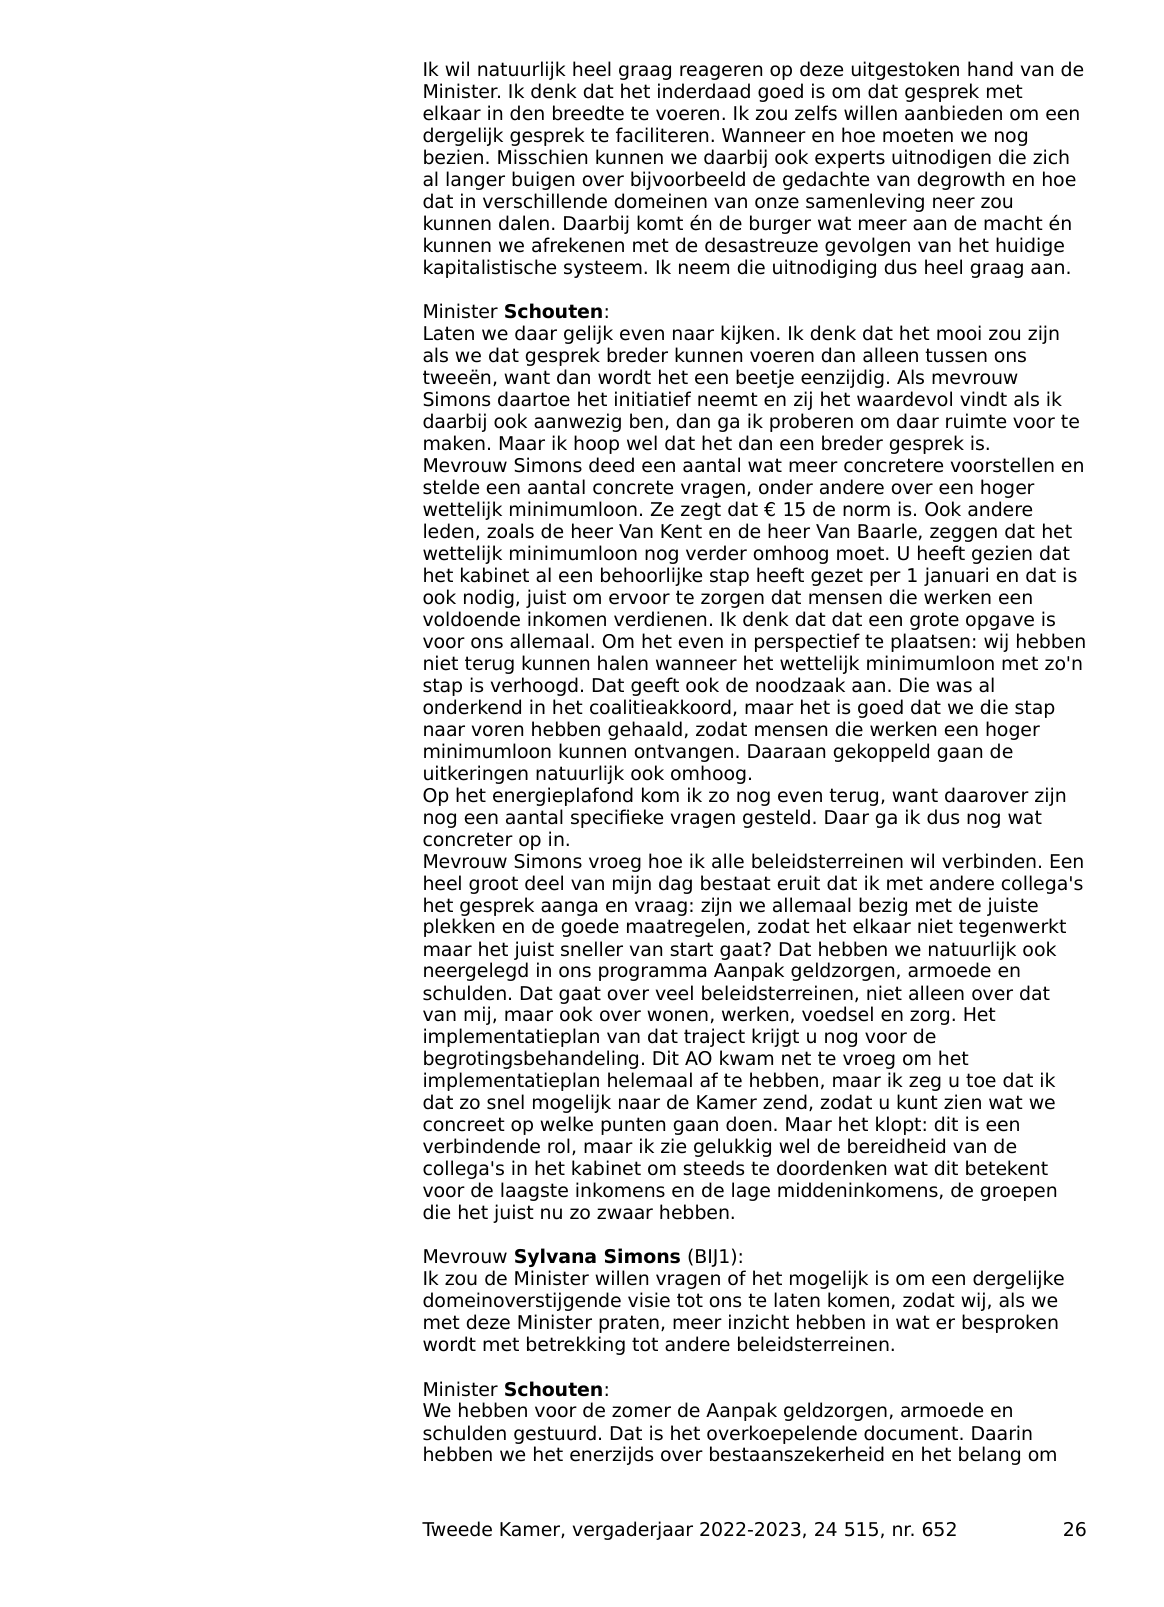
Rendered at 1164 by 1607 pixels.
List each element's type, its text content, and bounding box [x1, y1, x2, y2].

text Minister Schouten: [422, 1378, 1087, 1400]
text Laten we daar gelijk even naar kijken. Ik denk dat het mooi zou zijn als we dat gesprek breder kunnen voeren dan alleen tussen ons tweeën, want dan wordt het een beetje eenzijdig. Als mevrouw Simons daartoe het initiatief neemt en zij het waardevol vindt als ik daarbij ook aanwezig ben, dan ga ik proberen om daar ruimte voor te maken. Maar ik hoop wel dat het dan een breder gesprek is. [422, 323, 1087, 455]
text We hebben voor de zomer de Aanpak geldzorgen, armoede en schulden gestuurd. Dat is het overkoepelende document. Daarin hebben we het enerzijds over bestaanszekerheid en het belang om [422, 1400, 1087, 1466]
text Mevrouw Simons deed een aantal wat meer concretere voorstellen en stelde een aantal concrete vragen, onder andere over een hoger wettelijk minimumloon. Ze zegt dat € 15 de norm is. Ook andere leden, zoals de heer Van Kent en de heer Van Baarle, zeggen dat het wettelijk minimumloon nog verder omhoog moet. U heeft gezien dat het kabinet al een behoorlijke stap heeft gezet per 1 januari en dat is ook nodig, juist om ervoor te zorgen dat mensen die werken een voldoende inkomen verdienen. Ik denk dat dat een grote opgave is voor ons allemaal. Om het even in perspectief te plaatsen: wij hebben niet terug kunnen halen wanneer het wettelijk minimumloon met zo'n stap is verhoogd. Dat geeft ook de noodzaak aan. Die was al onderkend in het coalitieakkoord, maar het is goed dat we die stap naar voren hebben gehaald, zodat mensen die werken een hoger minimumloon kunnen ontvangen. Daaraan gekoppeld gaan de uitkeringen natuurlijk ook omhoog. [422, 455, 1087, 784]
text Ik wil natuurlijk heel graag reageren op deze uitgestoken hand van de Minister. Ik denk dat het inderdaad goed is om dat gesprek met elkaar in den breedte te voeren. Ik zou zelfs willen aanbieden om een dergelijk gesprek te faciliteren. Wanneer en hoe moeten we nog bezien. Misschien kunnen we daarbij ook experts uitnodigen die zich al langer buigen over bijvoorbeeld de gedachte van degrowth en hoe dat in verschillende domeinen van onze samenleving neer zou kunnen dalen. Daarbij komt én de burger wat meer aan de macht én kunnen we afrekenen met de desastreuze gevolgen van het huidige kapitalistische systeem. Ik neem die uitnodiging dus heel graag aan. [422, 59, 1087, 279]
text Mevrouw Sylvana Simons (BIJ1): [422, 1246, 1087, 1268]
text Minister Schouten: [422, 301, 1087, 323]
text Op het energieplafond kom ik zo nog even terug, want daarover zijn nog een aantal specifieke vragen gesteld. Daar ga ik dus nog wat concreter op in. [422, 784, 1087, 851]
text Ik zou de Minister willen vragen of het mogelijk is om een dergelijke domeinoverstijgende visie tot ons te laten komen, zodat wij, als we met deze Minister praten, meer inzicht hebben in wat er besproken wordt met betrekking tot andere beleidsterreinen. [422, 1268, 1087, 1356]
text Mevrouw Simons vroeg hoe ik alle beleidsterreinen wil verbinden. Een heel groot deel van mijn dag bestaat eruit dat ik met andere collega's het gesprek aanga en vraag: zijn we allemaal bezig met de juiste plekken en de goede maatregelen, zodat het elkaar niet tegenwerkt maar het juist sneller van start gaat? Dat hebben we natuurlijk ook neergelegd in ons programma Aanpak geldzorgen, armoede en schulden. Dat gaat over veel beleidsterreinen, niet alleen over dat van mij, maar ook over wonen, werken, voedsel en zorg. Het implementatieplan van dat traject krijgt u nog voor de begrotingsbehandeling. Dit AO kwam net te vroeg om het implementatieplan helemaal af te hebben, maar ik zeg u toe dat ik dat zo snel mogelijk naar de Kamer zend, zodat u kunt zien wat we concreet op welke punten gaan doen. Maar het klopt: dit is een verbindende rol, maar ik zie gelukkig wel de bereidheid van de collega's in het kabinet om steeds te doordenken wat dit betekent voor de laagste inkomens en de lage middeninkomens, de groepen die het juist nu zo zwaar hebben. [422, 851, 1087, 1224]
